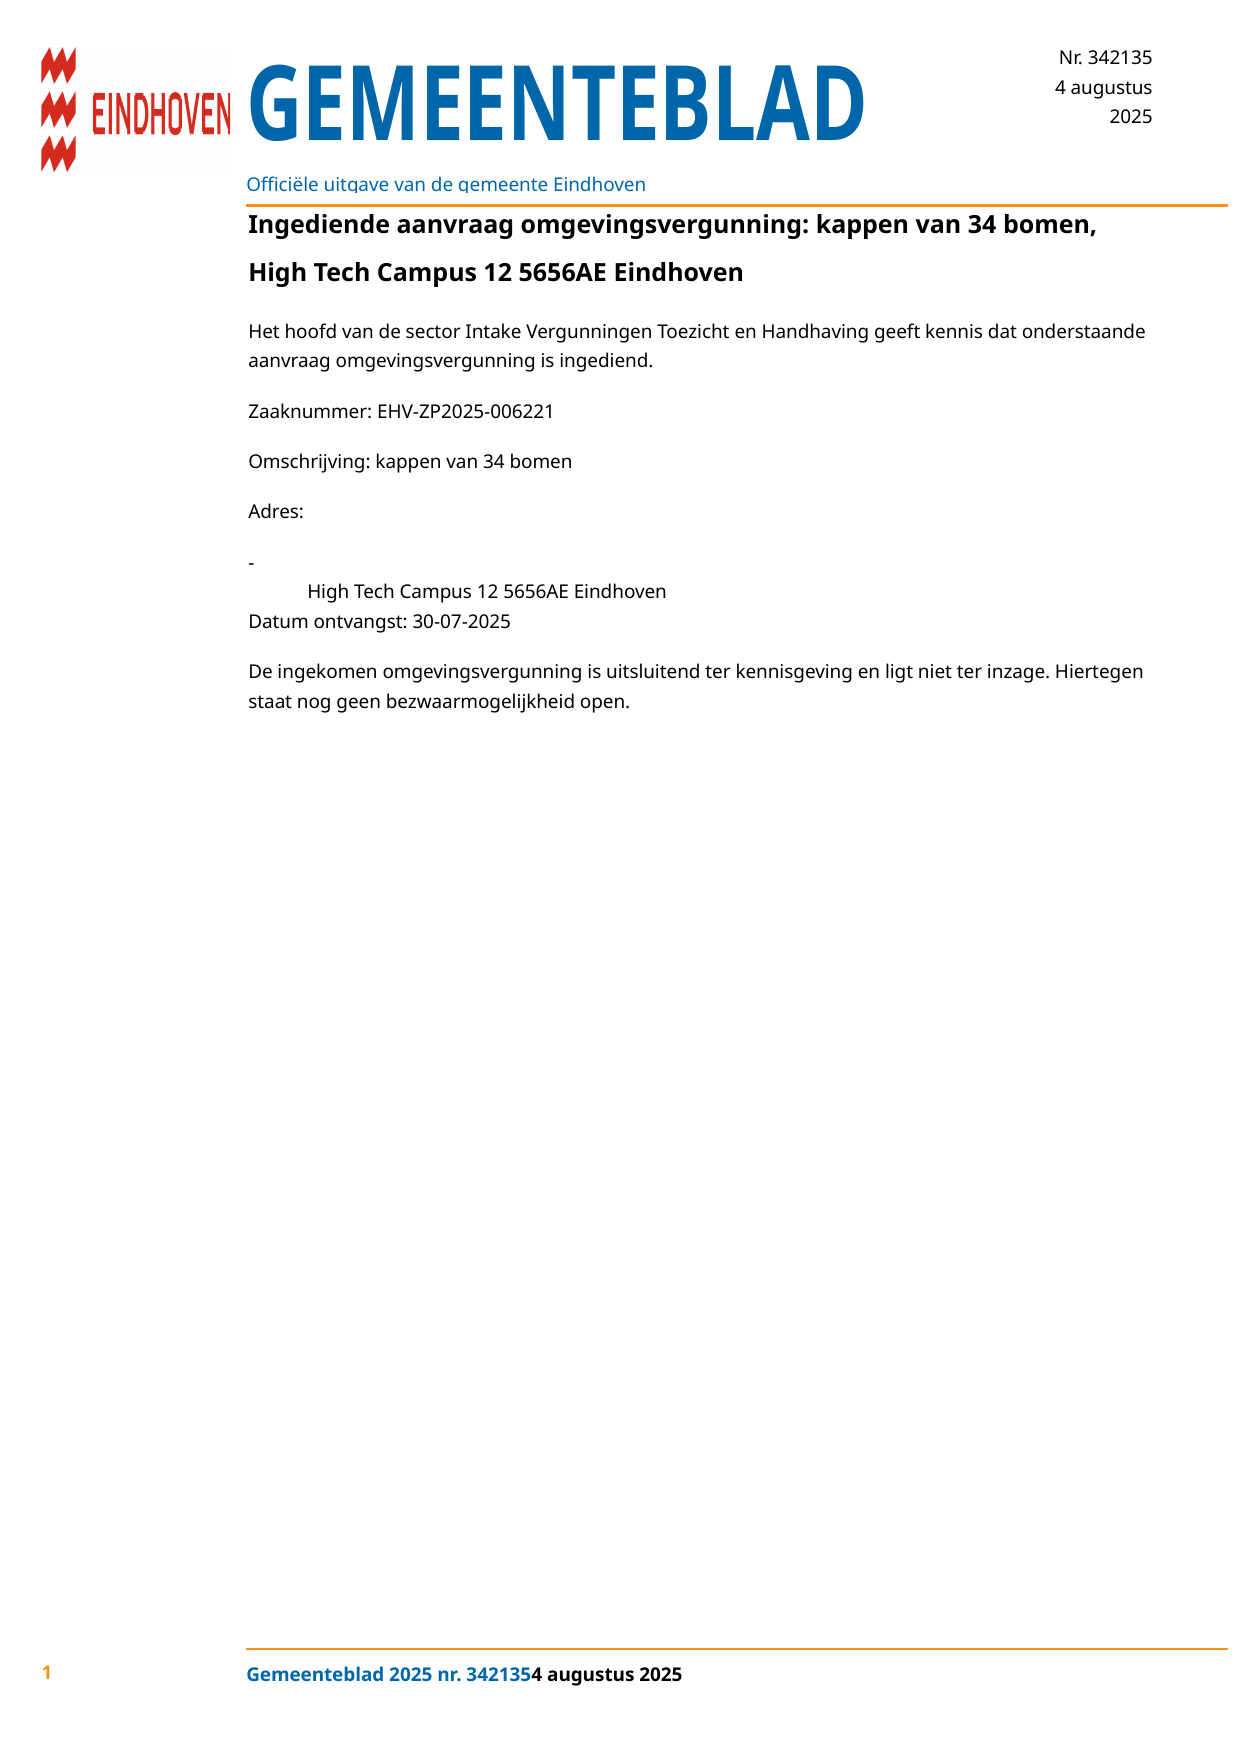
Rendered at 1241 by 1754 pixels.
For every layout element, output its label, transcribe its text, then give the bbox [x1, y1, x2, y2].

text Omschrijving: kappen van 34 bomen [248, 448, 1152, 474]
text Ingediende aanvraag omgevingsvergunning: kappen van 34 bomen, High Tech Campus 12 5656AE Eindhoven [248, 207, 1152, 288]
text Datum ontvangst: 30-07-2025 [248, 608, 1152, 634]
picture [41, 47, 231, 172]
text Adres: [248, 499, 1152, 524]
text Het hoofd van de sector Intake Vergunningen Toezicht en Handhaving geeft kennis dat onderstaande aanvraag omgevingsvergunning is ingediend. [248, 318, 1152, 373]
list High Tech Campus 12 5656AE Eindhoven [248, 579, 1152, 604]
text Zaaknummer: EHV-ZP2025-006221 [248, 398, 1152, 424]
text De ingekomen omgevingsvergunning is uitsluitend ter kennisgeving en ligt niet ter inzage. Hiertegen staat nog geen bezwaarmogelijkheid open. [248, 659, 1152, 714]
